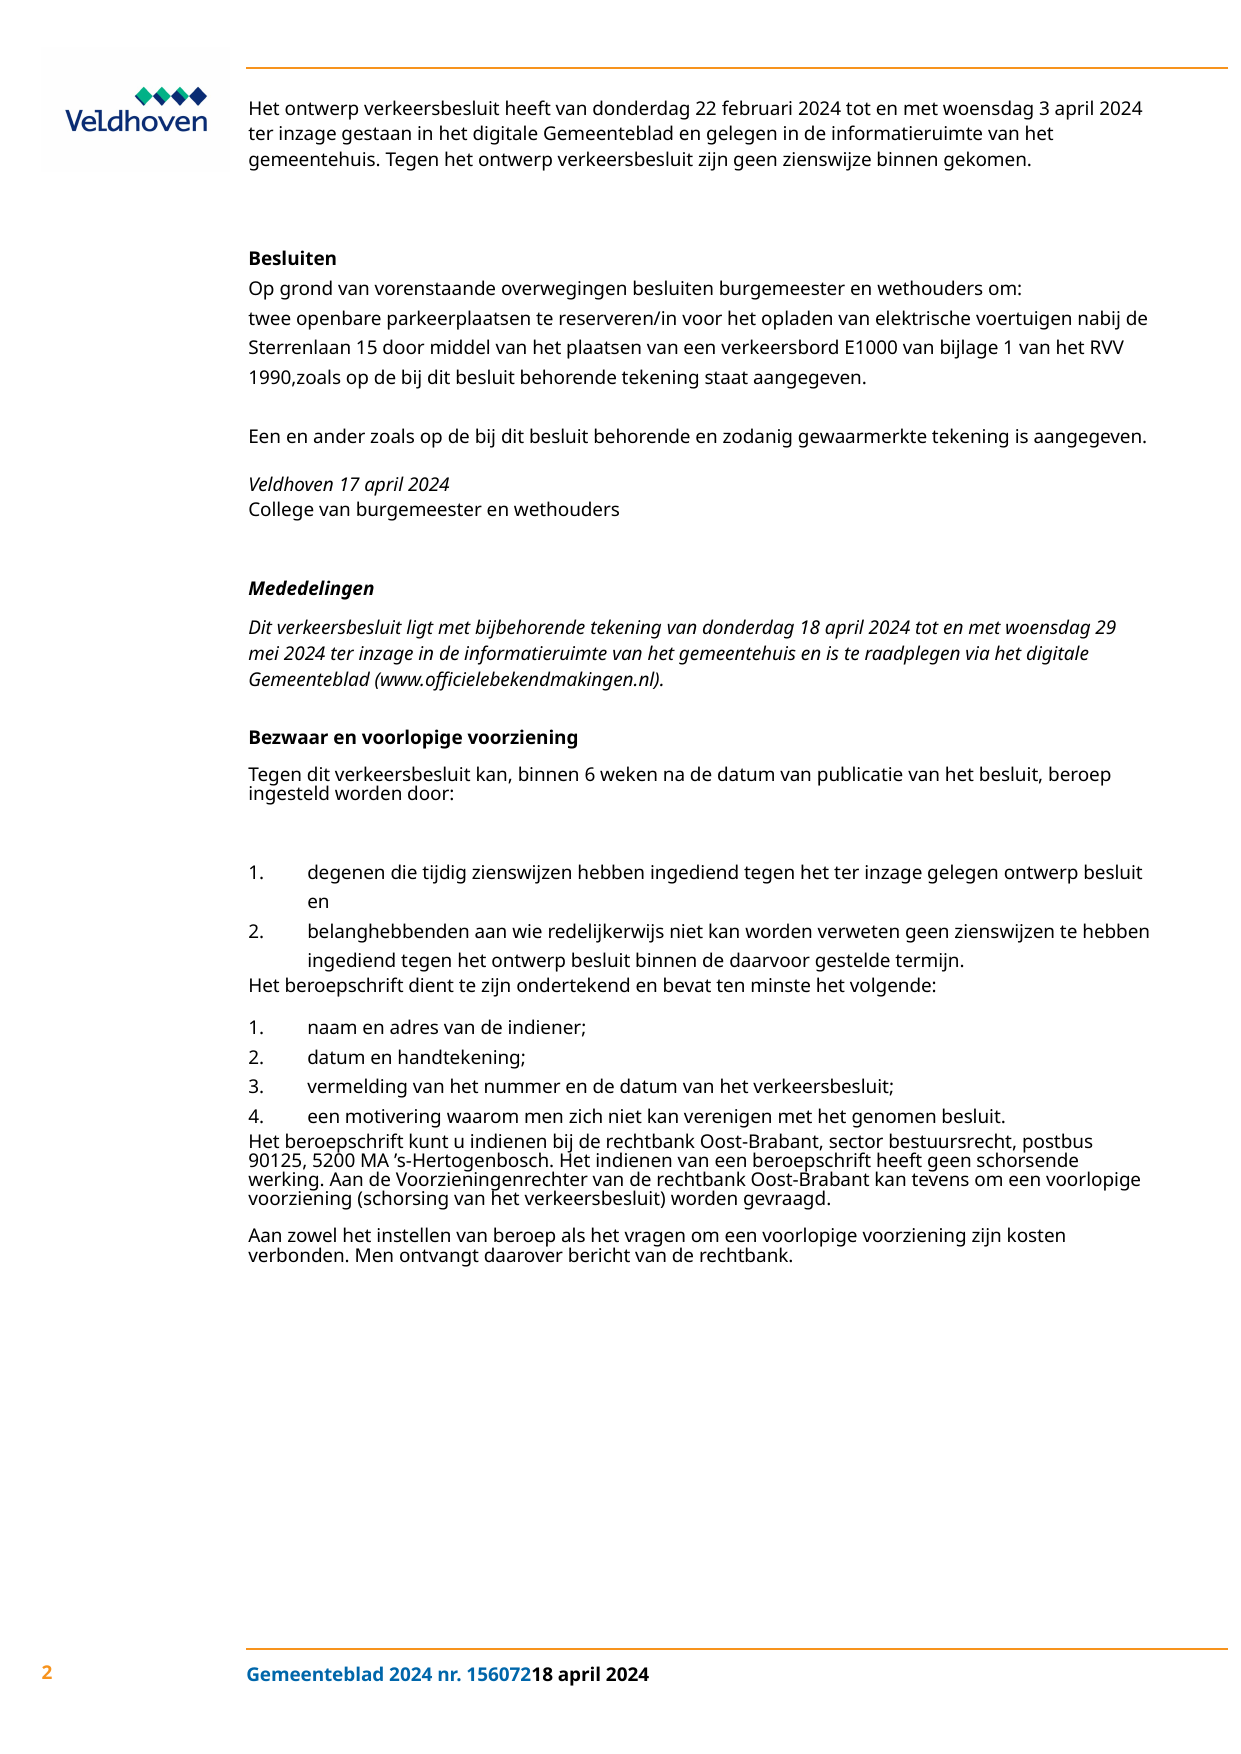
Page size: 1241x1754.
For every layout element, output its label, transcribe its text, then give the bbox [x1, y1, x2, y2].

picture [41, 47, 231, 172]
text Bezwaar en voorlopige voorziening [248, 729, 1152, 748]
text Op grond van vorenstaande overwegingen besluiten burgemeester en wethouders om: [248, 275, 1152, 301]
text Aan zowel het instellen van beroep als het vragen om een voorlopige voorziening zijn kosten verbonden. Men ontvangt daarover bericht van de rechtbank. [248, 1227, 1152, 1266]
text Het beroepschrift dient te zijn ondertekend en bevat ten minste het volgende: [248, 977, 1152, 997]
text Het beroepschrift kunt u indienen bij de rechtbank Oost-Brabant, sector bestuursrecht, postbus 90125, 5200 MA ’s-Hertogenbosch. Het indienen van een beroepschrift heeft geen schorsende werking. Aan de Voorzieningenrechter van de rechtbank Oost-Brabant kan tevens om een voorlopige voorziening (schorsing van het verkeersbesluit) worden gevraagd. [248, 1133, 1152, 1210]
text College van burgemeester en wethouders [248, 497, 1152, 522]
list een motivering waarom men zich niet kan verenigen met het genomen besluit. [248, 1103, 1152, 1129]
list degenen die tijdig zienswijzen hebben ingediend tegen het ter inzage gelegen ontwerp besluit en [248, 859, 1152, 914]
text twee openbare parkeerplaatsen te reserveren/in voor het opladen van elektrische voertuigen nabij de Sterrenlaan 15 door middel van het plaatsen van een verkeersbord E1000 van bijlage 1 van het RVV 1990,zoals op de bij dit besluit behorende tekening staat aangegeven. [248, 305, 1152, 390]
text Dit verkeersbesluit ligt met bijbehorende tekening van donderdag 18 april 2024 tot en met woensdag 29 mei 2024 ter inzage in de informatieruimte van het gemeentehuis en is te raadplegen via het digitale Gemeenteblad (www.officielebekendmakingen.nl). [248, 614, 1152, 692]
list vermelding van het nummer en de datum van het verkeersbesluit; [248, 1073, 1152, 1099]
list naam en adres van de indiener; [248, 1014, 1152, 1040]
text Tegen dit verkeersbesluit kan, binnen 6 weken na de datum van publicatie van het besluit, beroep ingesteld worden door: [248, 766, 1152, 804]
text Veldhoven 17 april 2024 [248, 471, 1152, 497]
list belanghebbenden aan wie redelijkerwijs niet kan worden verweten geen zienswijzen te hebben ingediend tegen het ontwerp besluit binnen de daarvoor gestelde termijn. [248, 918, 1152, 973]
text Een en ander zoals op de bij dit besluit behorende en zodanig gewaarmerkte tekening is aangegeven. [248, 423, 1152, 449]
list datum en handtekening; [248, 1044, 1152, 1069]
text Besluiten [248, 246, 1152, 271]
text Het ontwerp verkeersbesluit heeft van donderdag 22 februari 2024 tot en met woensdag 3 april 2024 ter inzage gestaan in het digitale Gemeenteblad en gelegen in de informatieruimte van het gemeentehuis. Tegen het ontwerp verkeersbesluit zijn geen zienswijze binnen gekomen. [248, 95, 1152, 172]
text Mededelingen [248, 575, 1152, 601]
